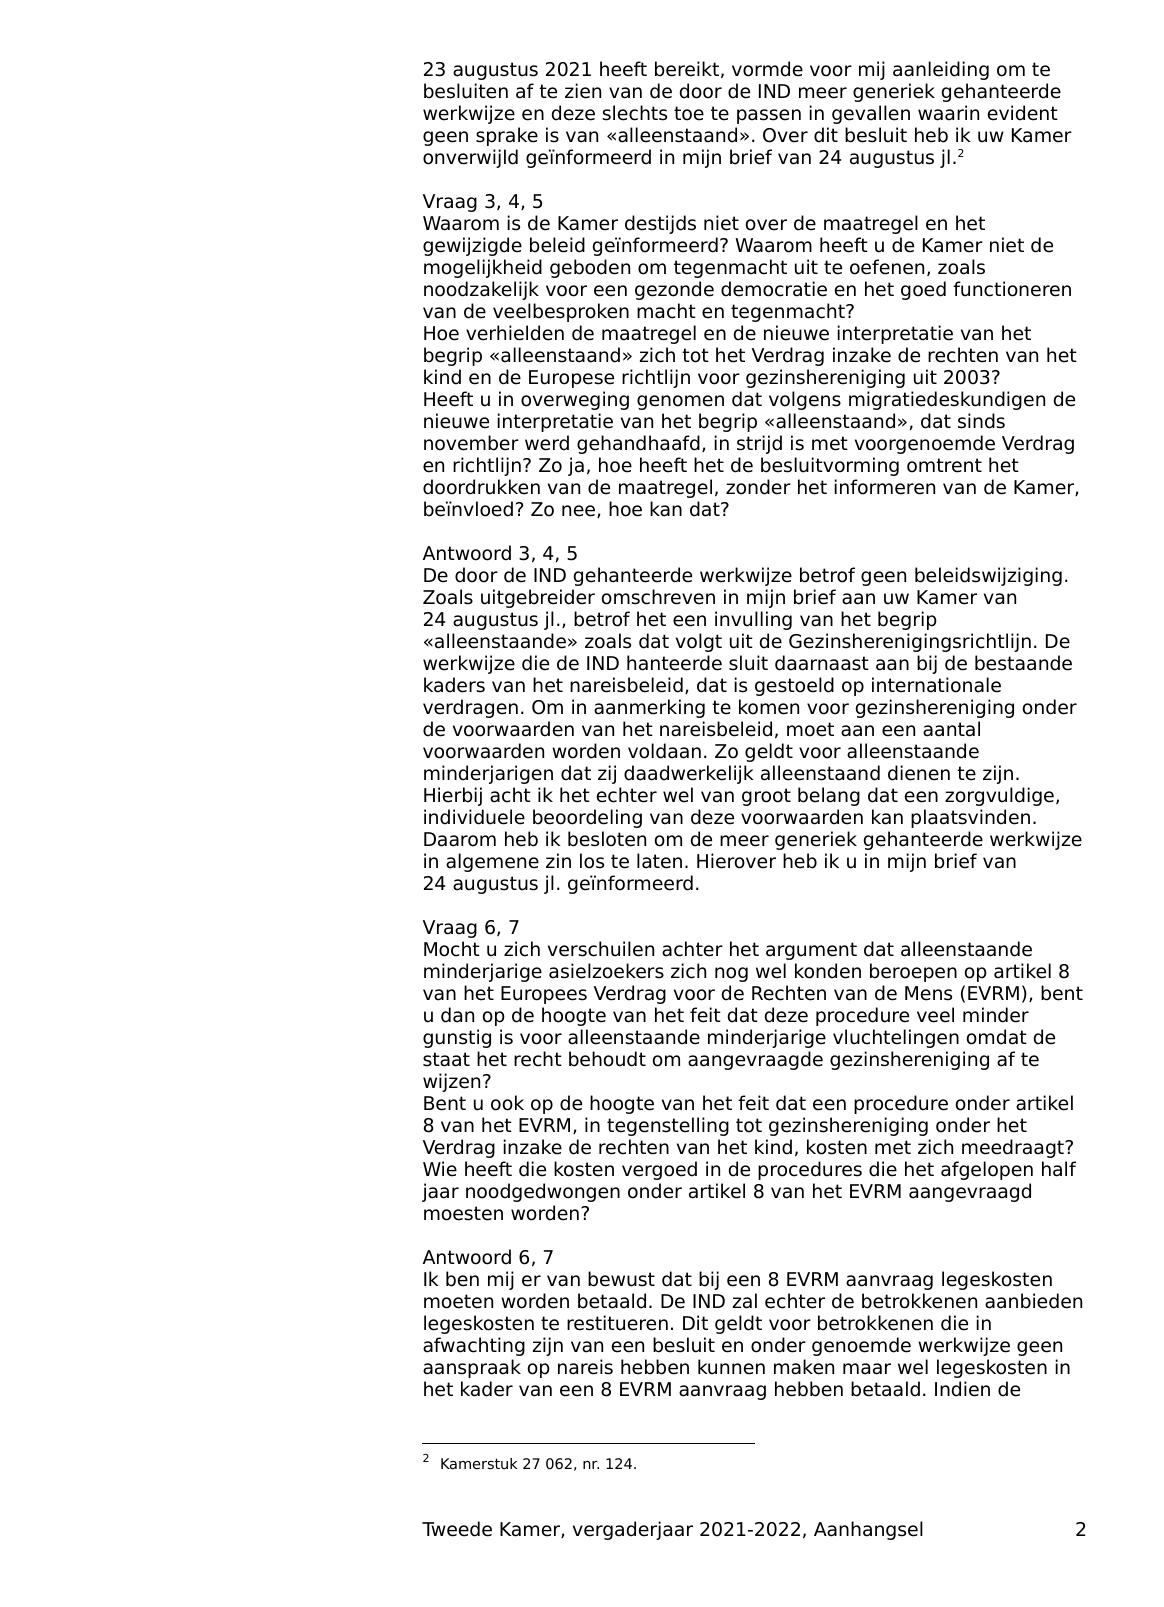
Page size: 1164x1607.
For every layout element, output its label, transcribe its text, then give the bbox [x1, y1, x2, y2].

text De door de IND gehanteerde werkwijze betrof geen beleidswijziging. Zoals uitgebreider omschreven in mijn brief aan uw Kamer van 24 augustus jl., betrof het een invulling van het begrip «alleenstaande» zoals dat volgt uit de Gezinsherenigingsrichtlijn. De werkwijze die de IND hanteerde sluit daarnaast aan bij de bestaande kaders van het nareisbeleid, dat is gestoeld op internationale verdragen. Om in aanmerking te komen voor gezinshereniging onder de voorwaarden van het nareisbeleid, moet aan een aantal voorwaarden worden voldaan. Zo geldt voor alleenstaande minderjarigen dat zij daadwerkelijk alleenstaand dienen te zijn. Hierbij acht ik het echter wel van groot belang dat een zorgvuldige, individuele beoordeling van deze voorwaarden kan plaatsvinden. Daarom heb ik besloten om de meer generiek gehanteerde werkwijze in algemene zin los te laten. Hierover heb ik u in mijn brief van 24 augustus jl. geïnformeerd. [422, 565, 1087, 895]
text Antwoord 6, 7 [422, 1247, 1087, 1269]
text Mocht u zich verschuilen achter het argument dat alleenstaande minderjarige asielzoekers zich nog wel konden beroepen op artikel 8 van het Europees Verdrag voor de Rechten van de Mens (EVRM), bent u dan op de hoogte van het feit dat deze procedure veel minder gunstig is voor alleenstaande minderjarige vluchtelingen omdat de staat het recht behoudt om aangevraagde gezinshereniging af te wijzen? [422, 939, 1087, 1093]
text Vraag 6, 7 [422, 917, 1087, 939]
text 23 augustus 2021 heeft bereikt, vormde voor mij aanleiding om te besluiten af te zien van de door de IND meer generiek gehanteerde werkwijze en deze slechts toe te passen in gevallen waarin evident geen sprake is van «alleenstaand». Over dit besluit heb ik uw Kamer onverwijld geïnformeerd in mijn brief van 24 augustus jl. [422, 59, 1087, 169]
text Hoe verhielden de maatregel en de nieuwe interpretatie van het begrip «alleenstaand» zich tot het Verdrag inzake de rechten van het kind en de Europese richtlijn voor gezinshereniging uit 2003? [422, 323, 1087, 389]
text Kamerstuk 27 062, nr. 124. [422, 1452, 1087, 1474]
text Antwoord 3, 4, 5 [422, 543, 1087, 565]
text Bent u ook op de hoogte van het feit dat een procedure onder artikel 8 van het EVRM, in tegenstelling tot gezinshereniging onder het Verdrag inzake de rechten van het kind, kosten met zich meedraagt? Wie heeft die kosten vergoed in de procedures die het afgelopen half jaar noodgedwongen onder artikel 8 van het EVRM aangevraagd moesten worden? [422, 1093, 1087, 1224]
text Vraag 3, 4, 5 [422, 191, 1087, 213]
text Waarom is de Kamer destijds niet over de maatregel en het gewijzigde beleid geïnformeerd? Waarom heeft u de Kamer niet de mogelijkheid geboden om tegenmacht uit te oefenen, zoals noodzakelijk voor een gezonde democratie en het goed functioneren van de veelbesproken macht en tegenmacht? [422, 213, 1087, 323]
text Heeft u in overweging genomen dat volgens migratiedeskundigen de nieuwe interpretatie van het begrip «alleenstaand», dat sinds november werd gehandhaafd, in strijd is met voorgenoemde Verdrag en richtlijn? Zo ja, hoe heeft het de besluitvorming omtrent het doordrukken van de maatregel, zonder het informeren van de Kamer, beïnvloed? Zo nee, hoe kan dat? [422, 389, 1087, 521]
text Ik ben mij er van bewust dat bij een 8 EVRM aanvraag legeskosten moeten worden betaald. De IND zal echter de betrokkenen aanbieden legeskosten te restitueren. Dit geldt voor betrokkenen die in afwachting zijn van een besluit en onder genoemde werkwijze geen aanspraak op nareis hebben kunnen maken maar wel legeskosten in het kader van een 8 EVRM aanvraag hebben betaald. Indien de [422, 1269, 1087, 1401]
